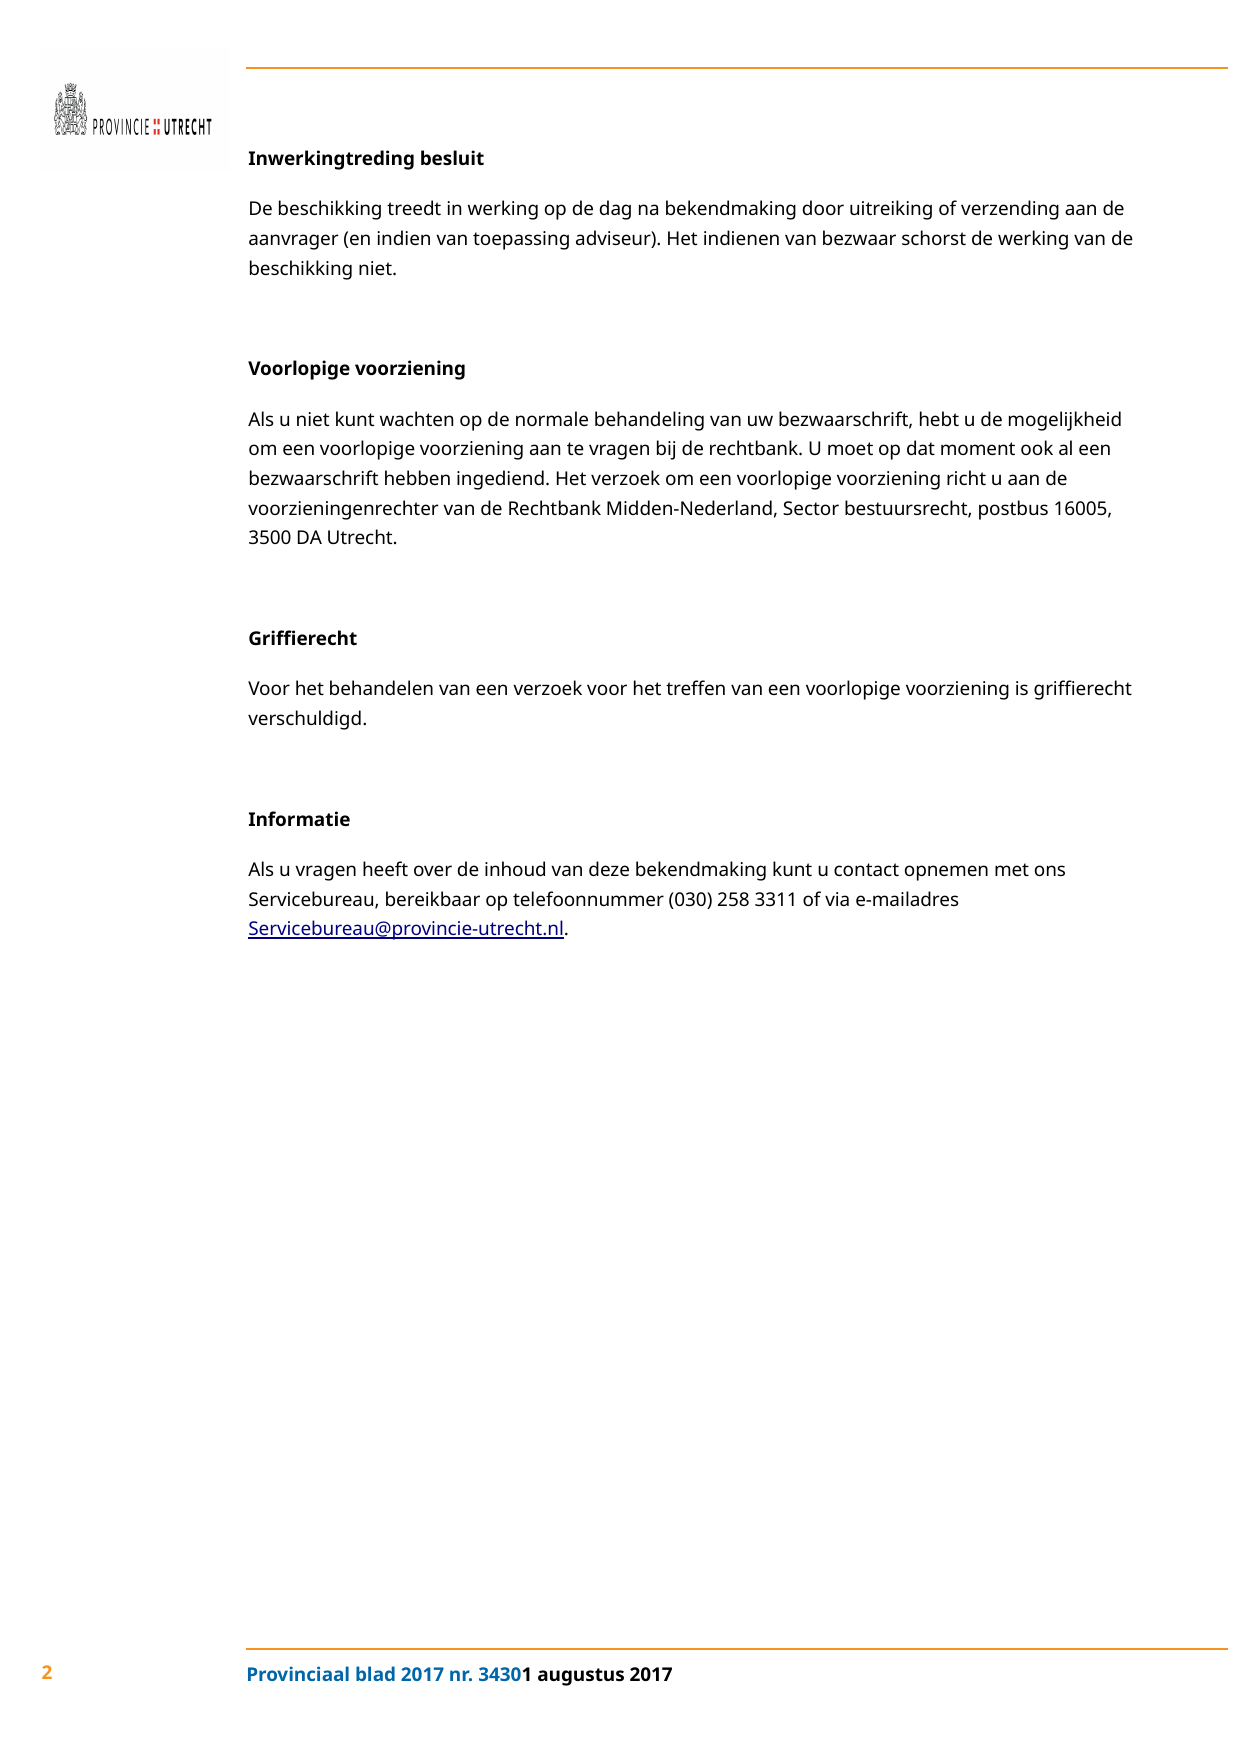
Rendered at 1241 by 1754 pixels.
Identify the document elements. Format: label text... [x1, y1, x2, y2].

text Inwerkingtreding besluit [248, 145, 1152, 171]
text De beschikking treedt in werking op de dag na bekendmaking door uitreiking of verzending aan de aanvrager (en indien van toepassing adviseur). Het indienen van bezwaar schorst de werking van de beschikking niet. [248, 196, 1152, 281]
text Informatie [248, 806, 1152, 832]
picture [41, 47, 231, 172]
text Voorlopige voorziening [248, 356, 1152, 381]
text Als u niet kunt wachten op de normale behandeling van uw bezwaarschrift, hebt u de mogelijkheid om een voorlopige voorziening aan te vragen bij de rechtbank. U moet op dat moment ook al een bezwaarschrift hebben ingediend. Het verzoek om een voorlopige voorziening richt u aan de voorzieningenrechter van de Rechtbank Midden-Nederland, Sector bestuursrecht, postbus 16005, 3500 DA Utrecht. [248, 406, 1152, 550]
text Als u vragen heeft over de inhoud van deze bekendmaking kunt u contact opnemen met ons Servicebureau, bereikbaar op telefoonnummer (030) 258 3311 of via e-mailadres Servicebureau@provincie-utrecht.nl. [248, 856, 1152, 941]
text Griffierecht [248, 625, 1152, 651]
text Voor het behandelen van een verzoek voor het treffen van een voorlopige voorziening is griffierecht verschuldigd. [248, 676, 1152, 731]
